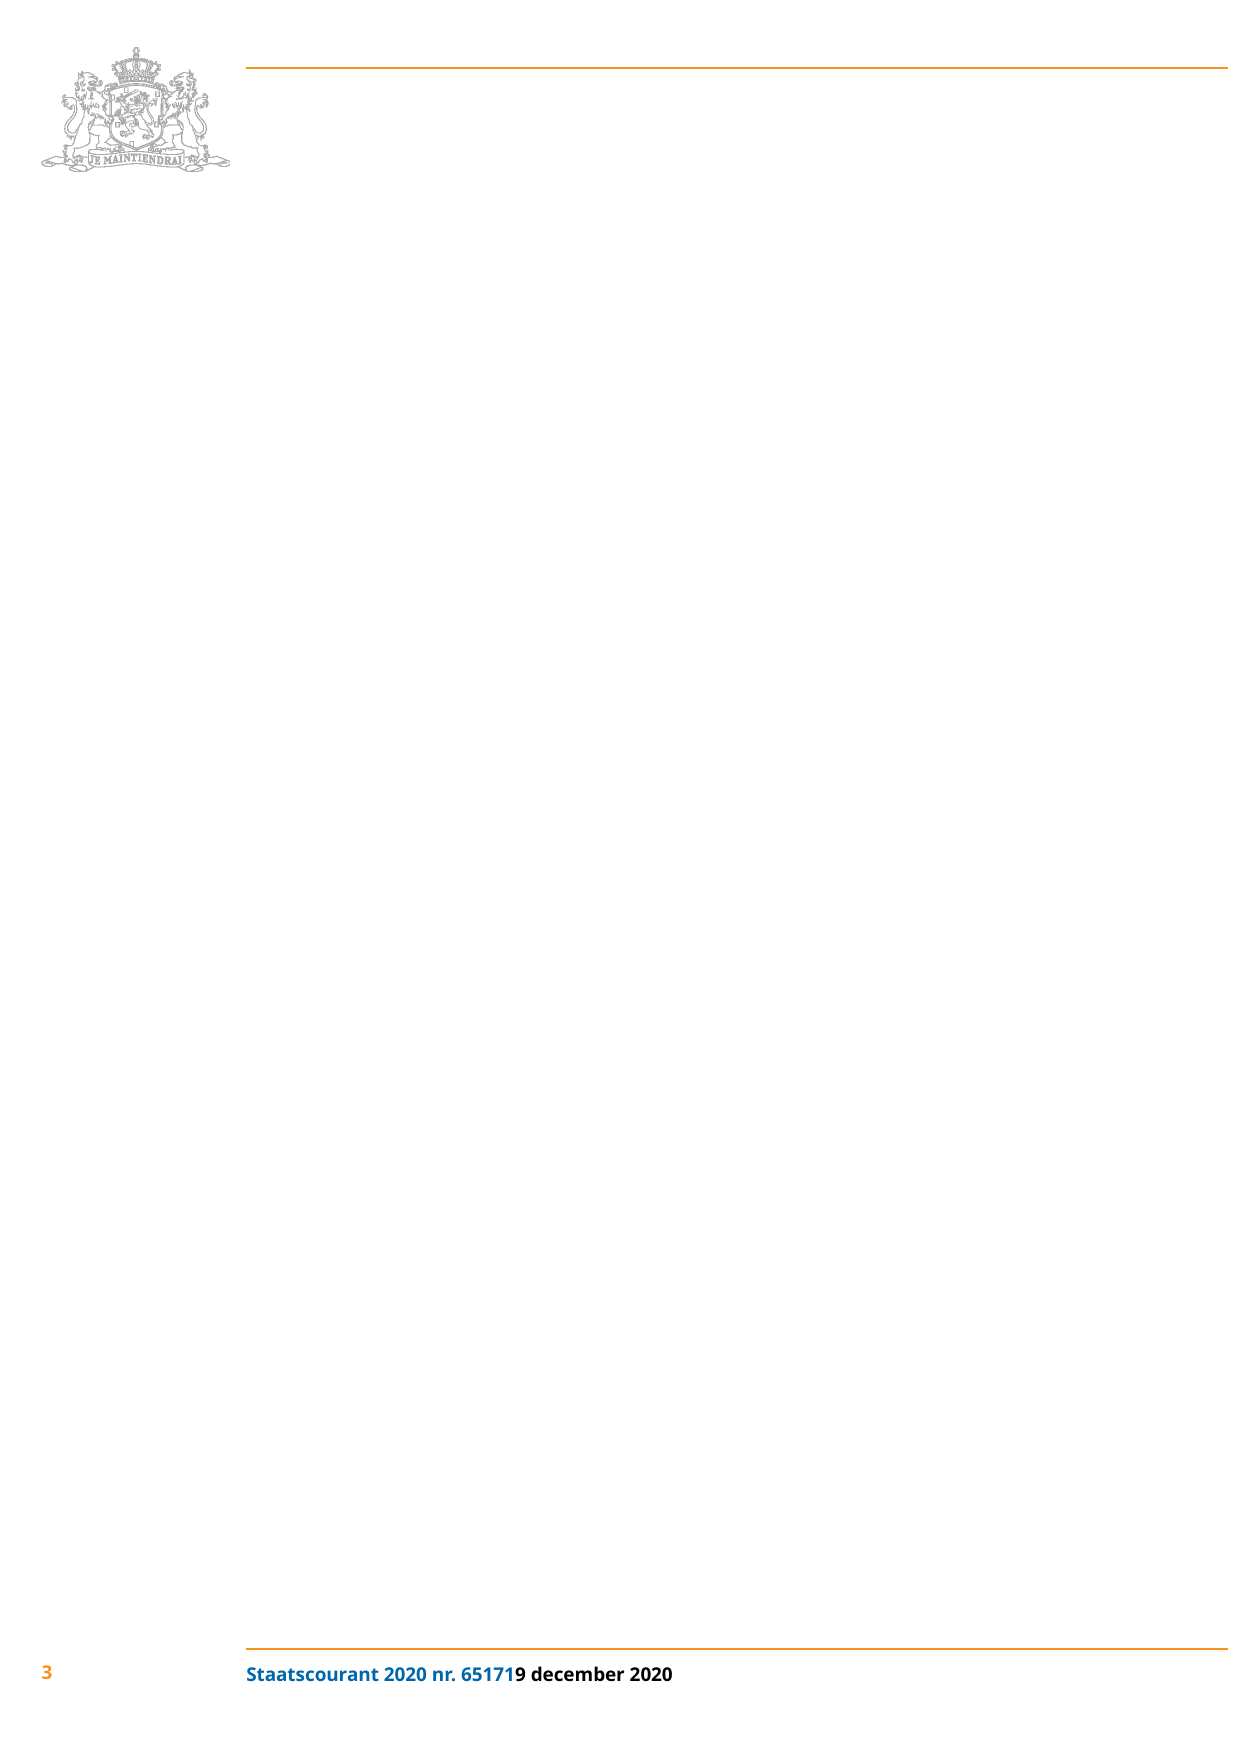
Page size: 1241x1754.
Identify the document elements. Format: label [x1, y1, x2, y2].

picture [41, 47, 231, 172]
